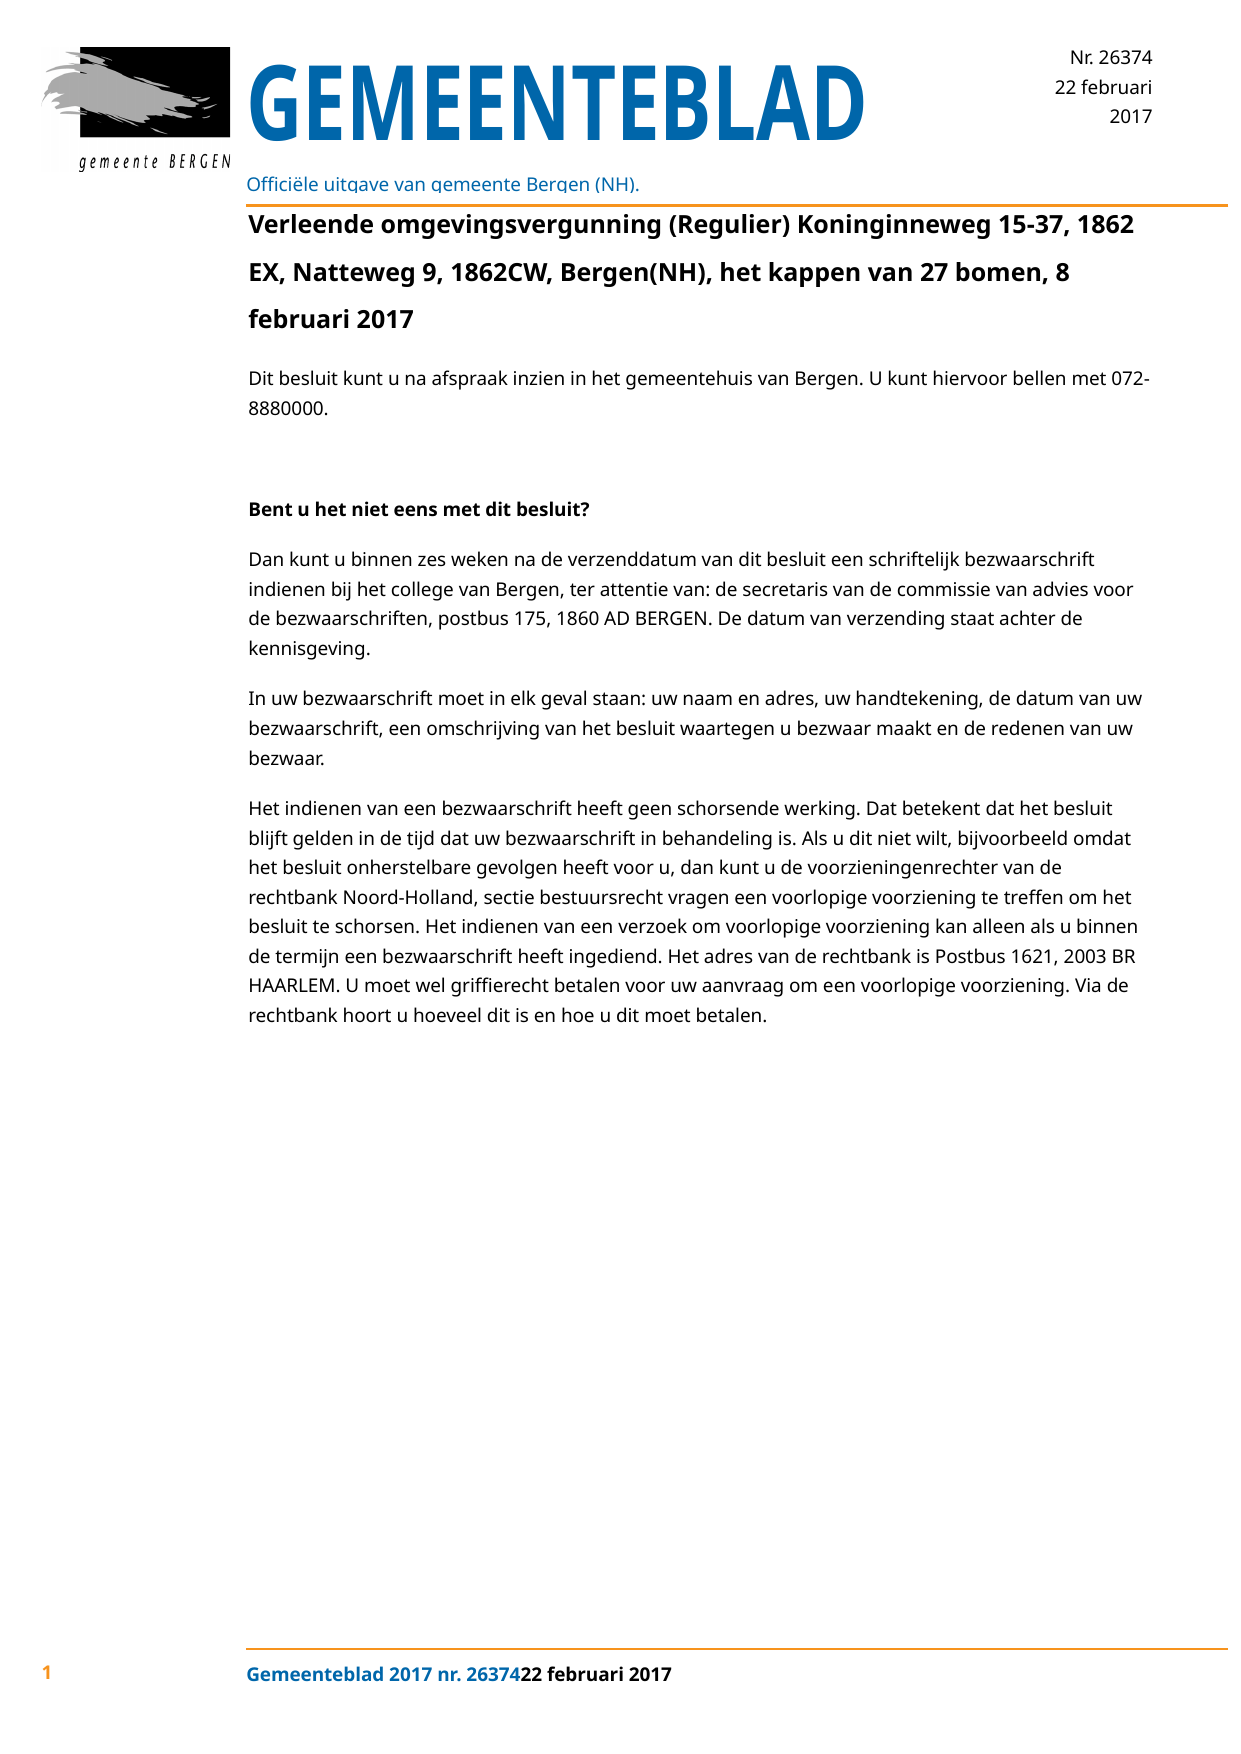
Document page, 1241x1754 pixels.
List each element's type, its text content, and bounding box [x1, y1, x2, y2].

text Verleende omgevingsvergunning (Regulier) Koninginneweg 15-37, 1862 EX, Natteweg 9, 1862CW, Bergen(NH), het kappen van 27 bomen, 8 februari 2017 [248, 207, 1152, 336]
text In uw bezwaarschrift moet in elk geval staan: uw naam en adres, uw handtekening, de datum van uw bezwaarschrift, een omschrijving van het besluit waartegen u bezwaar maakt en de redenen van uw bezwaar. [248, 686, 1152, 770]
text Bent u het niet eens met dit besluit? [248, 496, 1152, 522]
text Het indienen van een bezwaarschrift heeft geen schorsende werking. Dat betekent dat het besluit blijft gelden in de tijd dat uw bezwaarschrift in behandeling is. Als u dit niet wilt, bijvoorbeeld omdat het besluit onherstelbare gevolgen heeft voor u, dan kunt u de voorzieningenrechter van de rechtbank Noord-Holland, sectie bestuursrecht vragen een voorlopige voorziening te treffen om het besluit te schorsen. Het indienen van een verzoek om voorlopige voorziening kan alleen als u binnen de termijn een bezwaarschrift heeft ingediend. Het adres van de rechtbank is Postbus 1621, 2003 BR HAARLEM. U moet wel griffierecht betalen voor uw aanvraag om een voorlopige voorziening. Via de rechtbank hoort u hoeveel dit is en hoe u dit moet betalen. [248, 795, 1152, 1028]
text Dan kunt u binnen zes weken na de verzenddatum van dit besluit een schriftelijk bezwaarschrift indienen bij het college van Bergen, ter attentie van: de secretaris van de commissie van advies voor de bezwaarschriften, postbus 175, 1860 AD BERGEN. De datum van verzending staat achter de kennisgeving. [248, 546, 1152, 661]
text Dit besluit kunt u na afspraak inzien in het gemeentehuis van Bergen. U kunt hiervoor bellen met 072-8880000. [248, 366, 1152, 421]
picture [41, 47, 231, 172]
